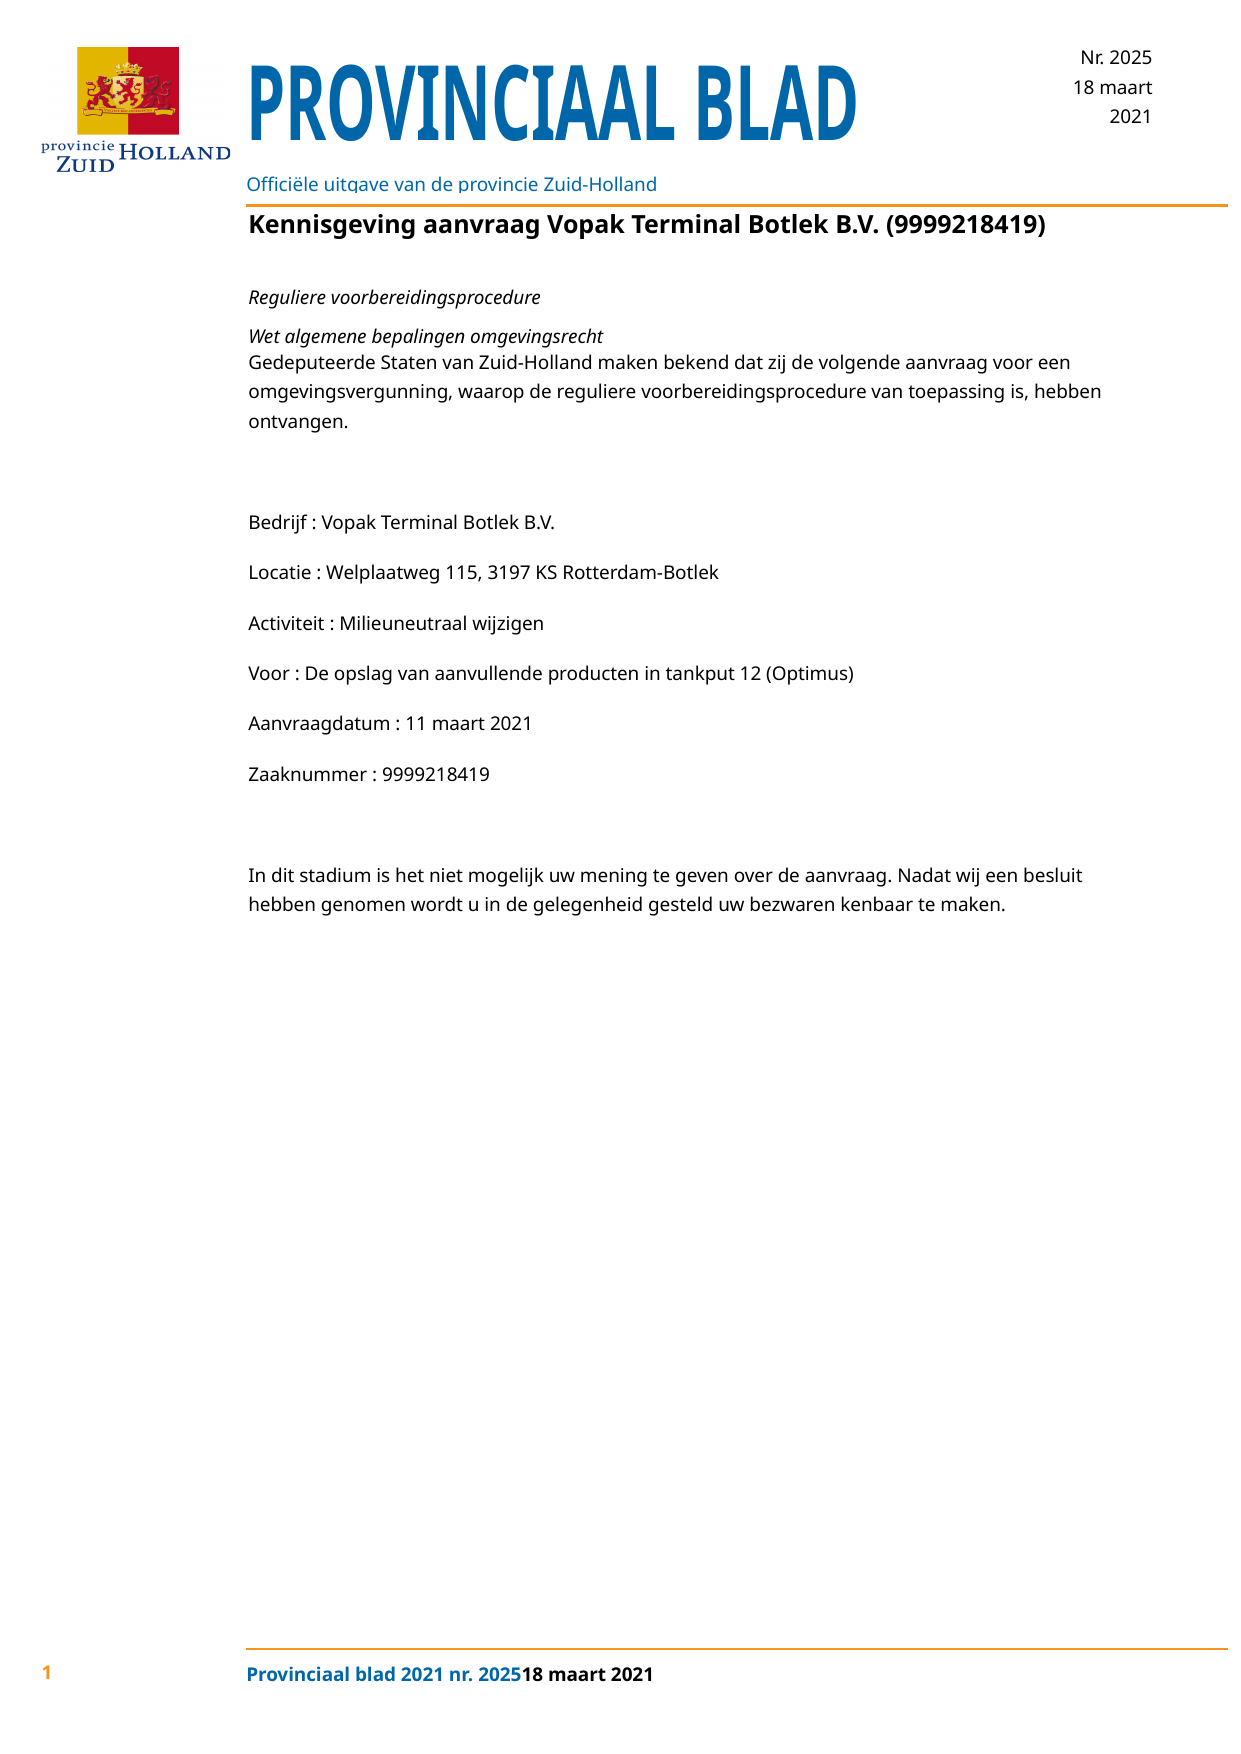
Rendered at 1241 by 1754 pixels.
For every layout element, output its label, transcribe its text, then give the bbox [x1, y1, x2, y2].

text Bedrijf : Vopak Terminal Botlek B.V. [248, 509, 1152, 534]
picture [41, 47, 231, 172]
text Zaaknummer : 9999218419 [248, 761, 1152, 787]
text Activiteit : Milieuneutraal wijzigen [248, 610, 1152, 635]
text Kennisgeving aanvraag Vopak Terminal Botlek B.V. (9999218419) [248, 207, 1152, 241]
text Gedeputeerde Staten van Zuid-Holland maken bekend dat zij de volgende aanvraag voor een omgevingsvergunning, waarop de reguliere voorbereidingsprocedure van toepassing is, hebben ontvangen. [248, 349, 1152, 434]
text Locatie : Welplaatweg 115, 3197 KS Rotterdam-Botlek [248, 559, 1152, 585]
text Aanvraagdatum : 11 maart 2021 [248, 711, 1152, 736]
text Wet algemene bepalingen omgevingsrecht [248, 323, 1152, 349]
text In dit stadium is het niet mogelijk uw mening te geven over de aanvraag. Nadat wij een besluit hebben genomen wordt u in de gelegenheid gesteld uw bezwaren kenbaar te maken. [248, 862, 1152, 917]
text Reguliere voorbereidingsprocedure [248, 284, 1152, 309]
text Voor : De opslag van aanvullende producten in tankput 12 (Optimus) [248, 660, 1152, 686]
